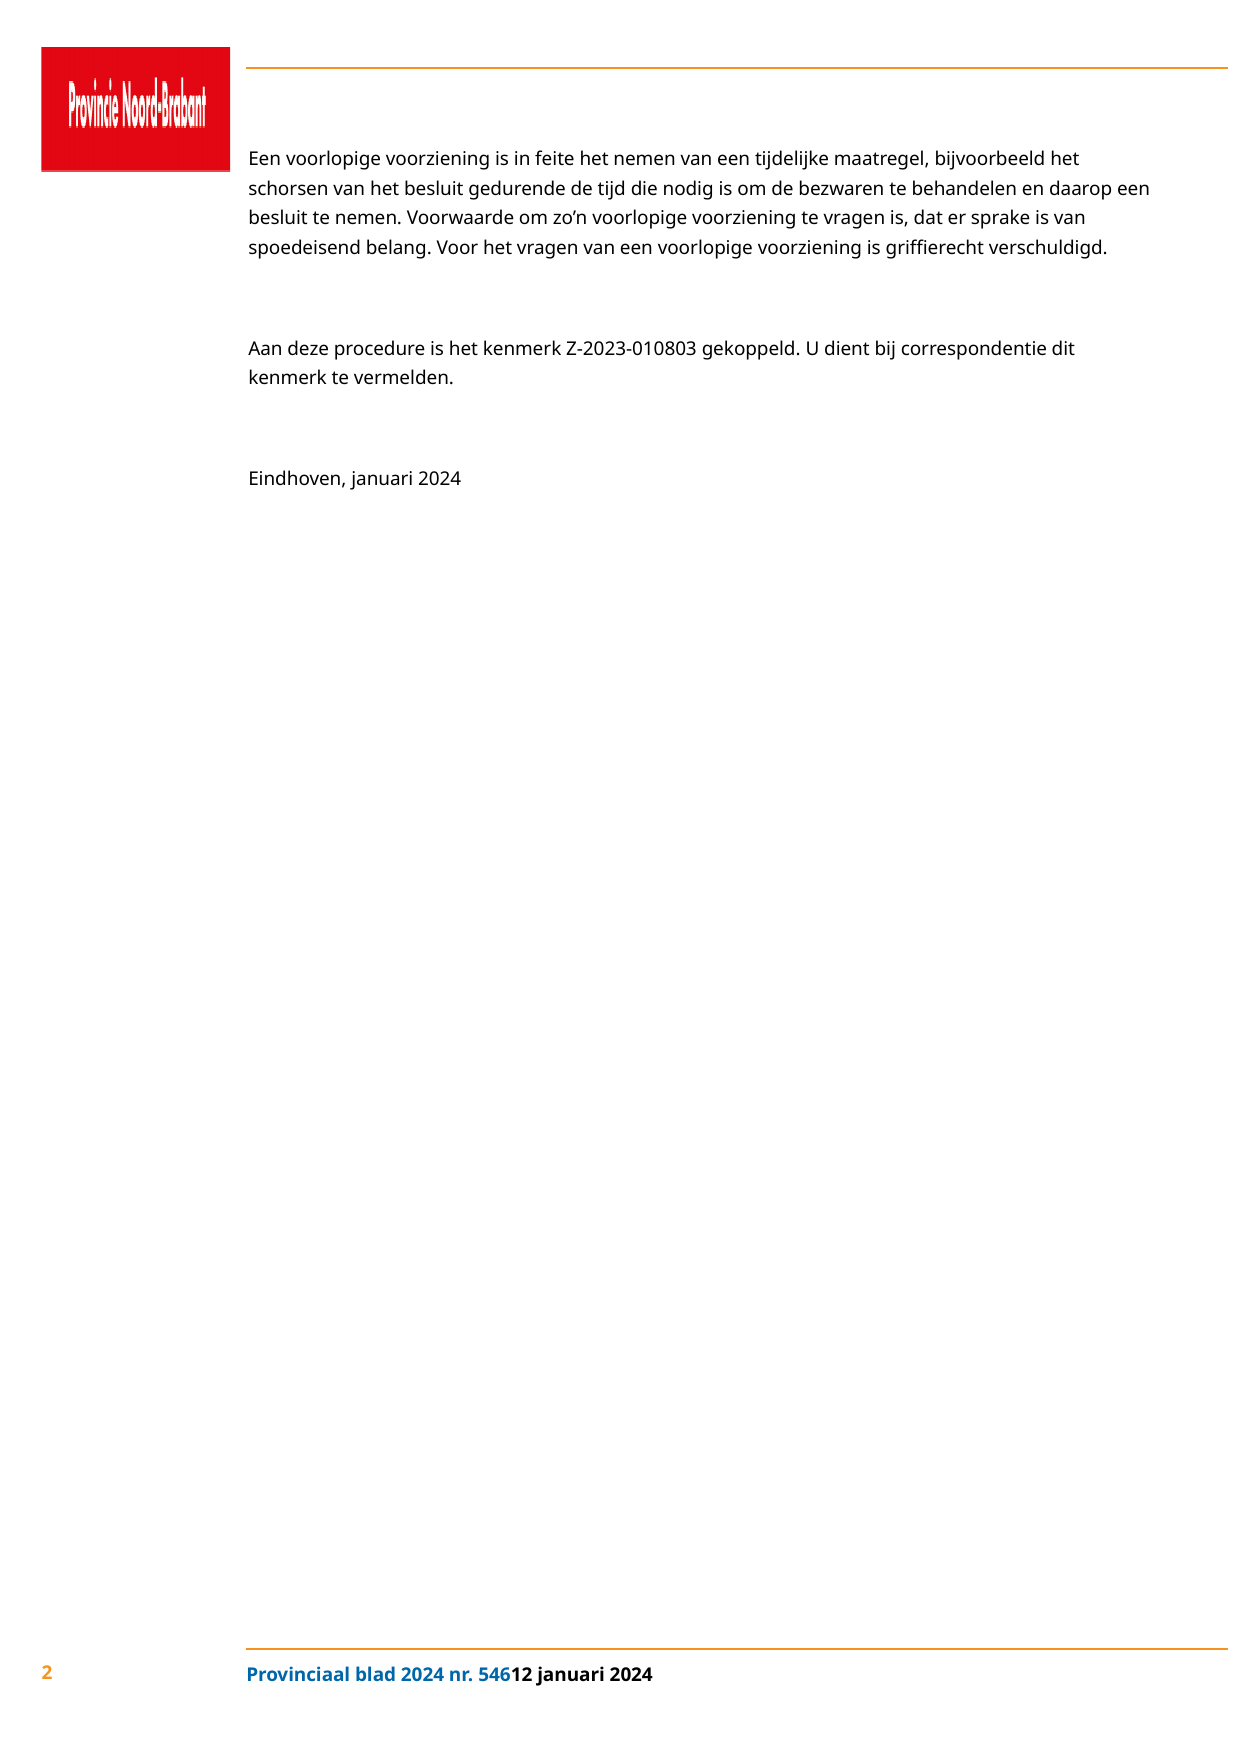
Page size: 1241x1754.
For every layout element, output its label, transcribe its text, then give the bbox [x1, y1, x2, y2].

text Aan deze procedure is het kenmerk Z-2023-010803 gekoppeld. U dient bij correspondentie dit kenmerk te vermelden. [248, 335, 1152, 390]
picture [41, 47, 231, 172]
text Een voorlopige voorziening is in feite het nemen van een tijdelijke maatregel, bijvoorbeeld het schorsen van het besluit gedurende de tijd die nodig is om de bezwaren te behandelen en daarop een besluit te nemen. Voorwaarde om zo’n voorlopige voorziening te vragen is, dat er sprake is van spoedeisend belang. Voor het vragen van een voorlopige voorziening is griffierecht verschuldigd. [248, 145, 1152, 260]
text Eindhoven, januari 2024 [248, 465, 1152, 491]
